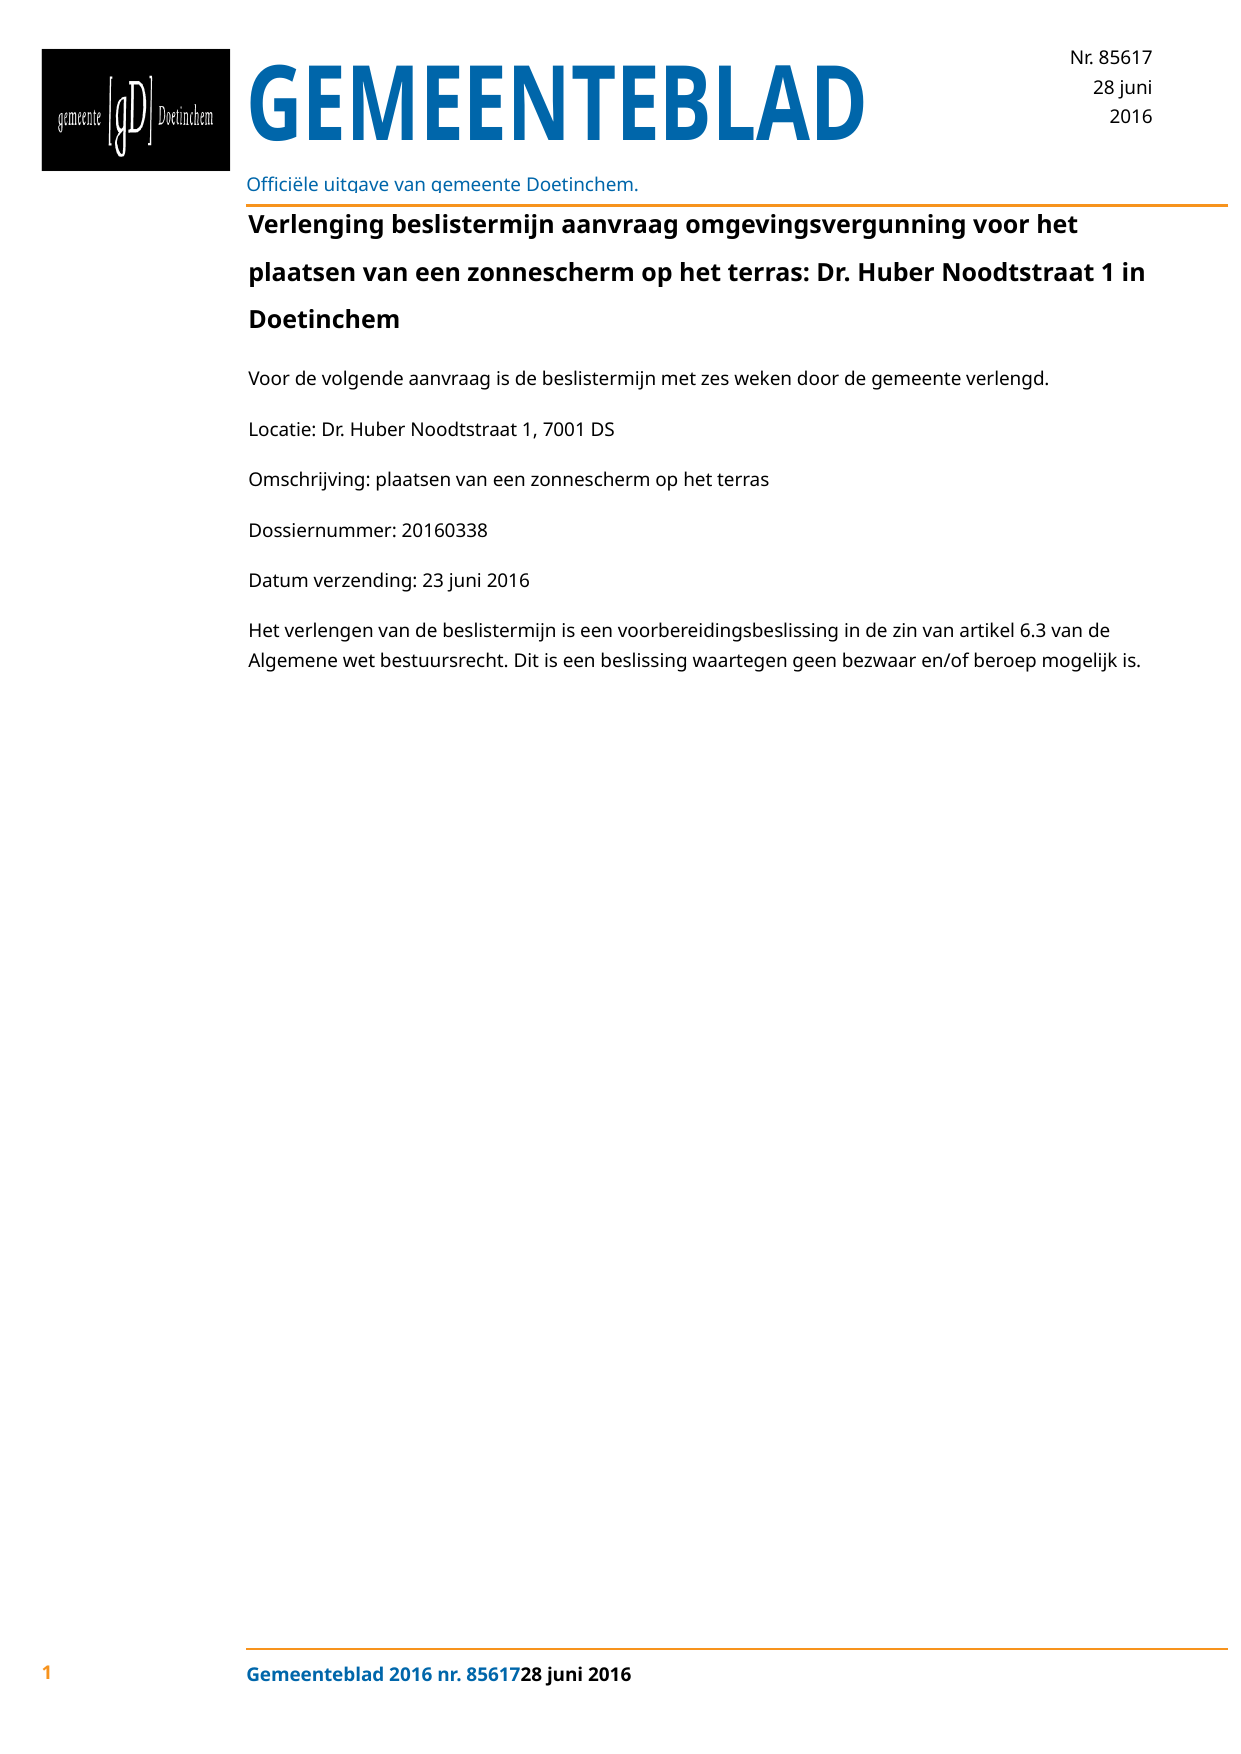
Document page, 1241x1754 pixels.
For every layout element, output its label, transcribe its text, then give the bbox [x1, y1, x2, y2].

text Het verlengen van de beslistermijn is een voorbereidingsbeslissing in de zin van artikel 6.3 van de Algemene wet bestuursrecht. Dit is een beslissing waartegen geen bezwaar en/of beroep mogelijk is. [248, 618, 1152, 673]
text Omschrijving: plaatsen van een zonnescherm op het terras [248, 466, 1152, 492]
text Dossiernummer: 20160338 [248, 517, 1152, 542]
picture [41, 47, 231, 172]
text Locatie: Dr. Huber Noodtstraat 1, 7001 DS [248, 416, 1152, 442]
text Datum verzending: 23 juni 2016 [248, 567, 1152, 593]
text Verlenging beslistermijn aanvraag omgevingsvergunning voor het plaatsen van een zonnescherm op het terras: Dr. Huber Noodtstraat 1 in Doetinchem [248, 207, 1152, 336]
text Voor de volgende aanvraag is de beslistermijn met zes weken door de gemeente verlengd. [248, 366, 1152, 391]
